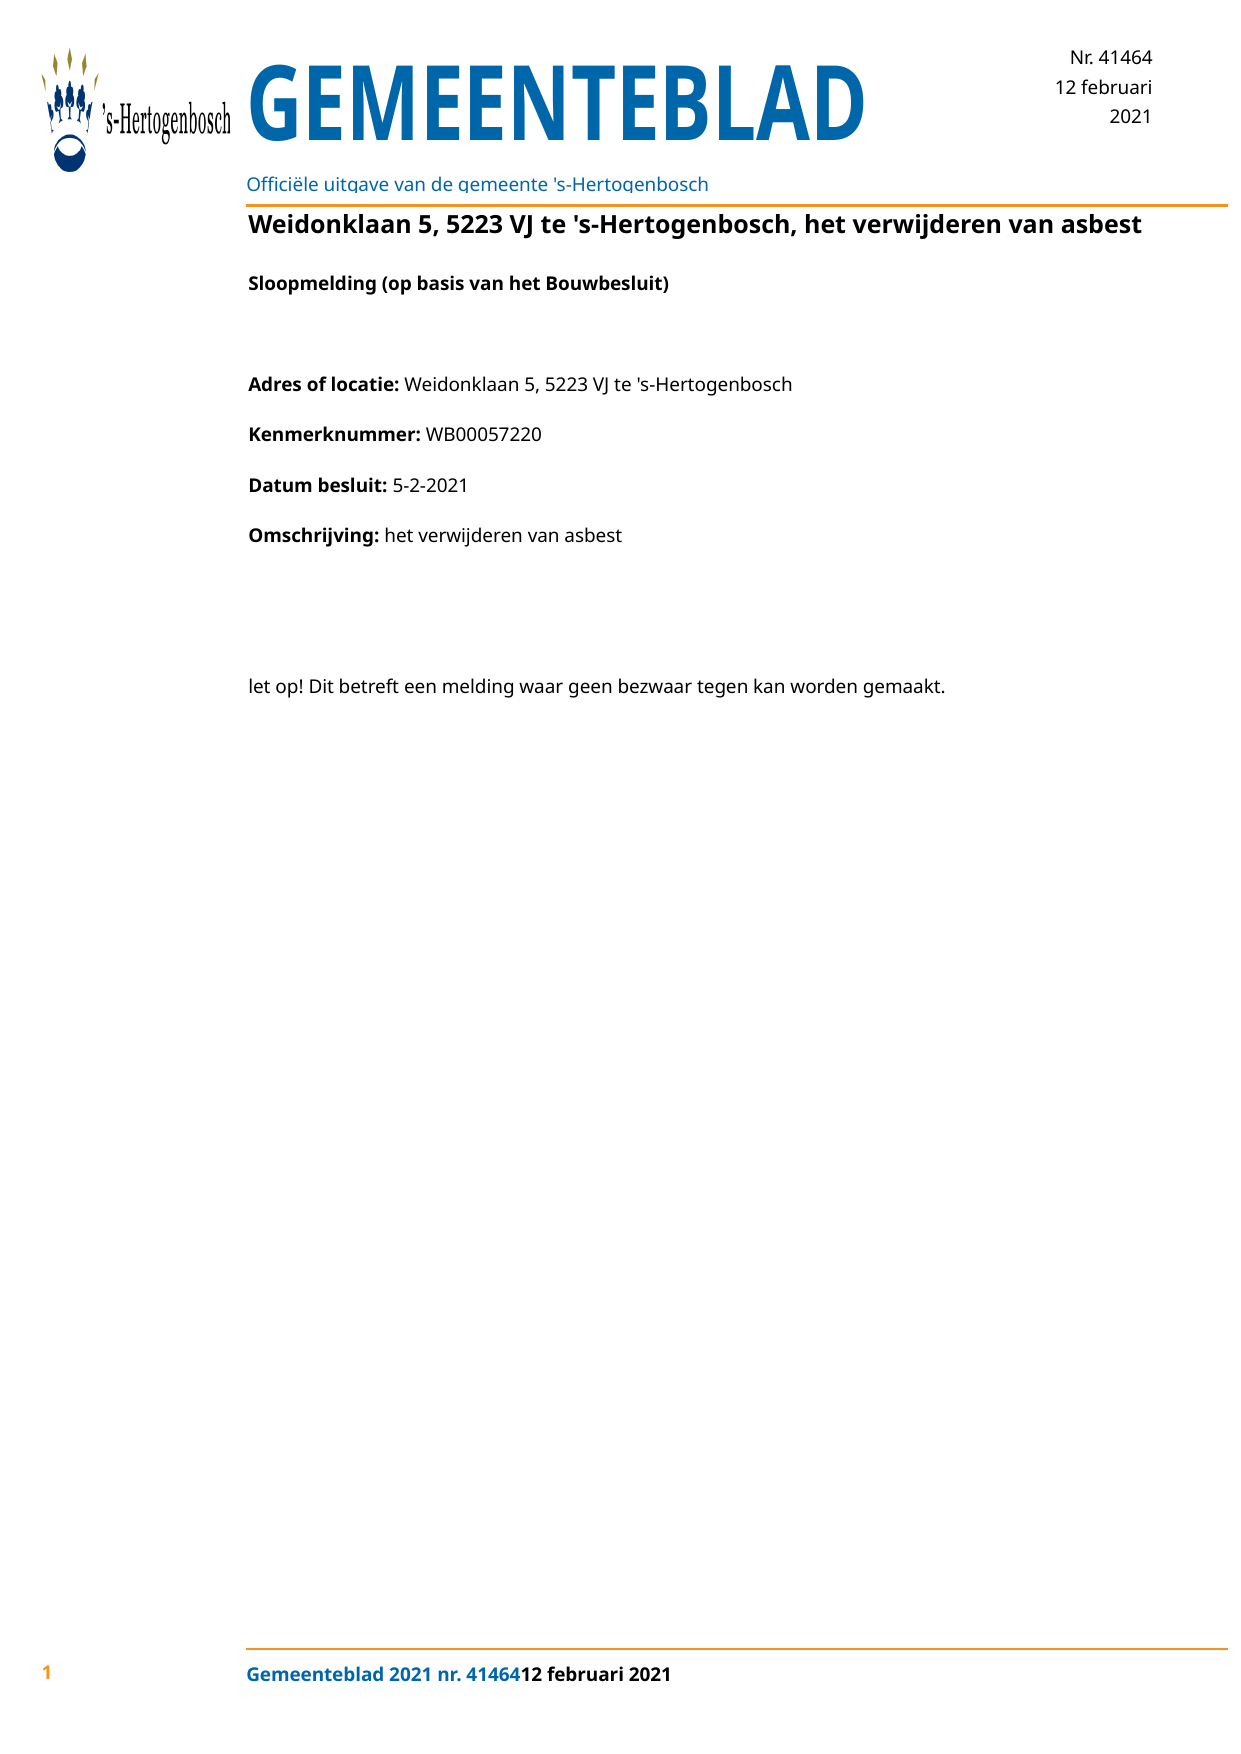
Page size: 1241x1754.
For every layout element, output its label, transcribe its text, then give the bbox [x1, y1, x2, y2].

text let op! Dit betreft een melding waar geen bezwaar tegen kan worden gemaakt. [248, 674, 1152, 699]
text Weidonklaan 5, 5223 VJ te 's-Hertogenbosch, het verwijderen van asbest [248, 207, 1152, 241]
text Kenmerknummer: WB00057220 [248, 422, 1152, 447]
text Sloopmelding (op basis van het Bouwbesluit) [248, 270, 1152, 296]
picture [41, 47, 231, 172]
text Datum besluit: 5-2-2021 [248, 472, 1152, 498]
text Adres of locatie: Weidonklaan 5, 5223 VJ te 's-Hertogenbosch [248, 371, 1152, 397]
text Omschrijving: het verwijderen van asbest [248, 522, 1152, 548]
